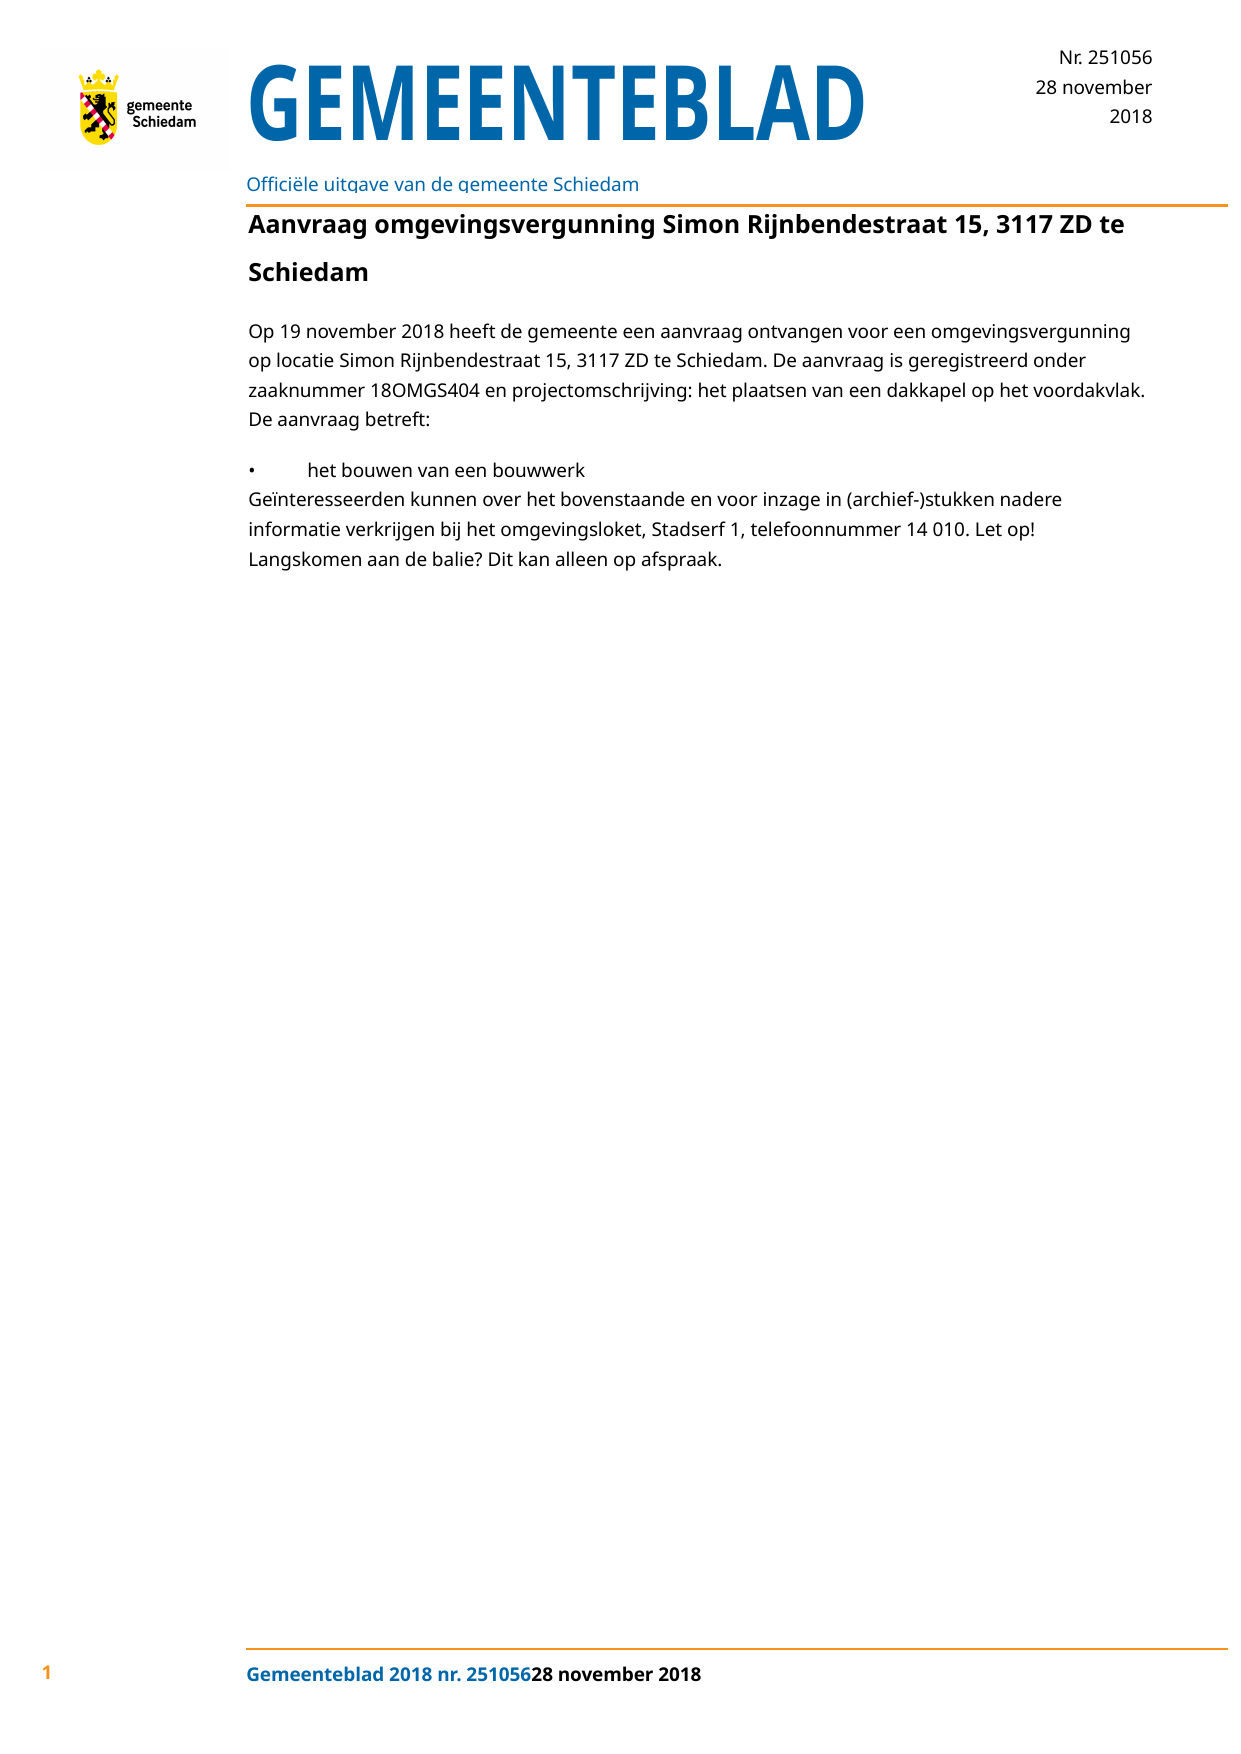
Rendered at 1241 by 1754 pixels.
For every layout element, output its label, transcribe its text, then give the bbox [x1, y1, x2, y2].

text Aanvraag omgevingsvergunning Simon Rijnbendestraat 15, 3117 ZD te Schiedam [248, 207, 1152, 288]
text Geïnteresseerden kunnen over het bovenstaande en voor inzage in (archief-)stukken nadere informatie verkrijgen bij het omgevingsloket, Stadserf 1, telefoonnummer 14 010. Let op! Langskomen aan de balie? Dit kan alleen op afspraak. [248, 487, 1152, 572]
text Op 19 november 2018 heeft de gemeente een aanvraag ontvangen voor een omgevingsvergunning op locatie Simon Rijnbendestraat 15, 3117 ZD te Schiedam. De aanvraag is geregistreerd onder zaaknummer 18OMGS404 en projectomschrijving: het plaatsen van een dakkapel op het voordakvlak. De aanvraag betreft: [248, 318, 1152, 432]
list het bouwen van een bouwwerk [248, 457, 1152, 483]
picture [41, 47, 231, 172]
